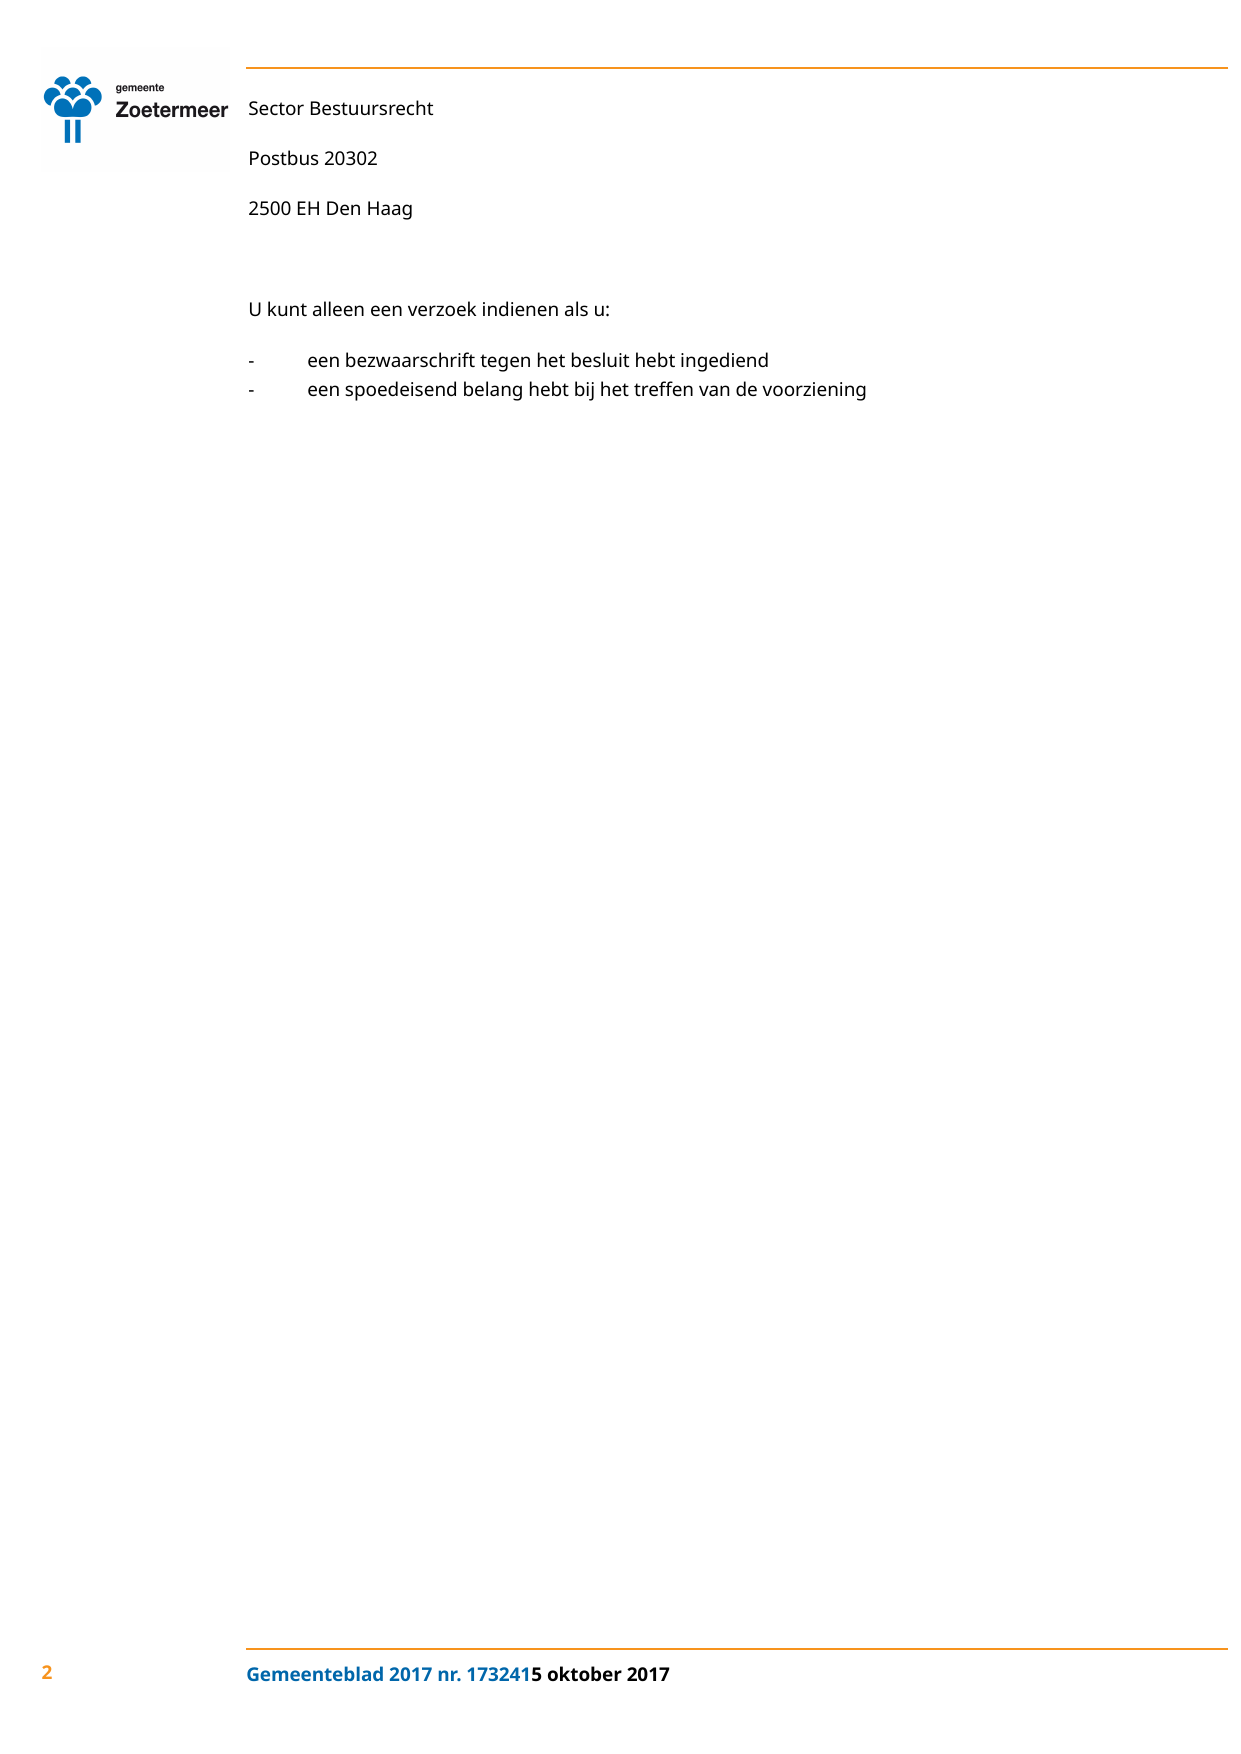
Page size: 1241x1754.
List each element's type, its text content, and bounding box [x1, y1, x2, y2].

picture [41, 47, 231, 172]
list een bezwaarschrift tegen het besluit hebt ingediend [248, 347, 1152, 373]
list een spoedeisend belang hebt bij het treffen van de voorziening [248, 376, 1152, 402]
text Sector Bestuursrecht [248, 95, 1152, 121]
text U kunt alleen een verzoek indienen als u: [248, 296, 1152, 322]
text 2500 EH Den Haag [248, 196, 1152, 221]
text Postbus 20302 [248, 145, 1152, 171]
